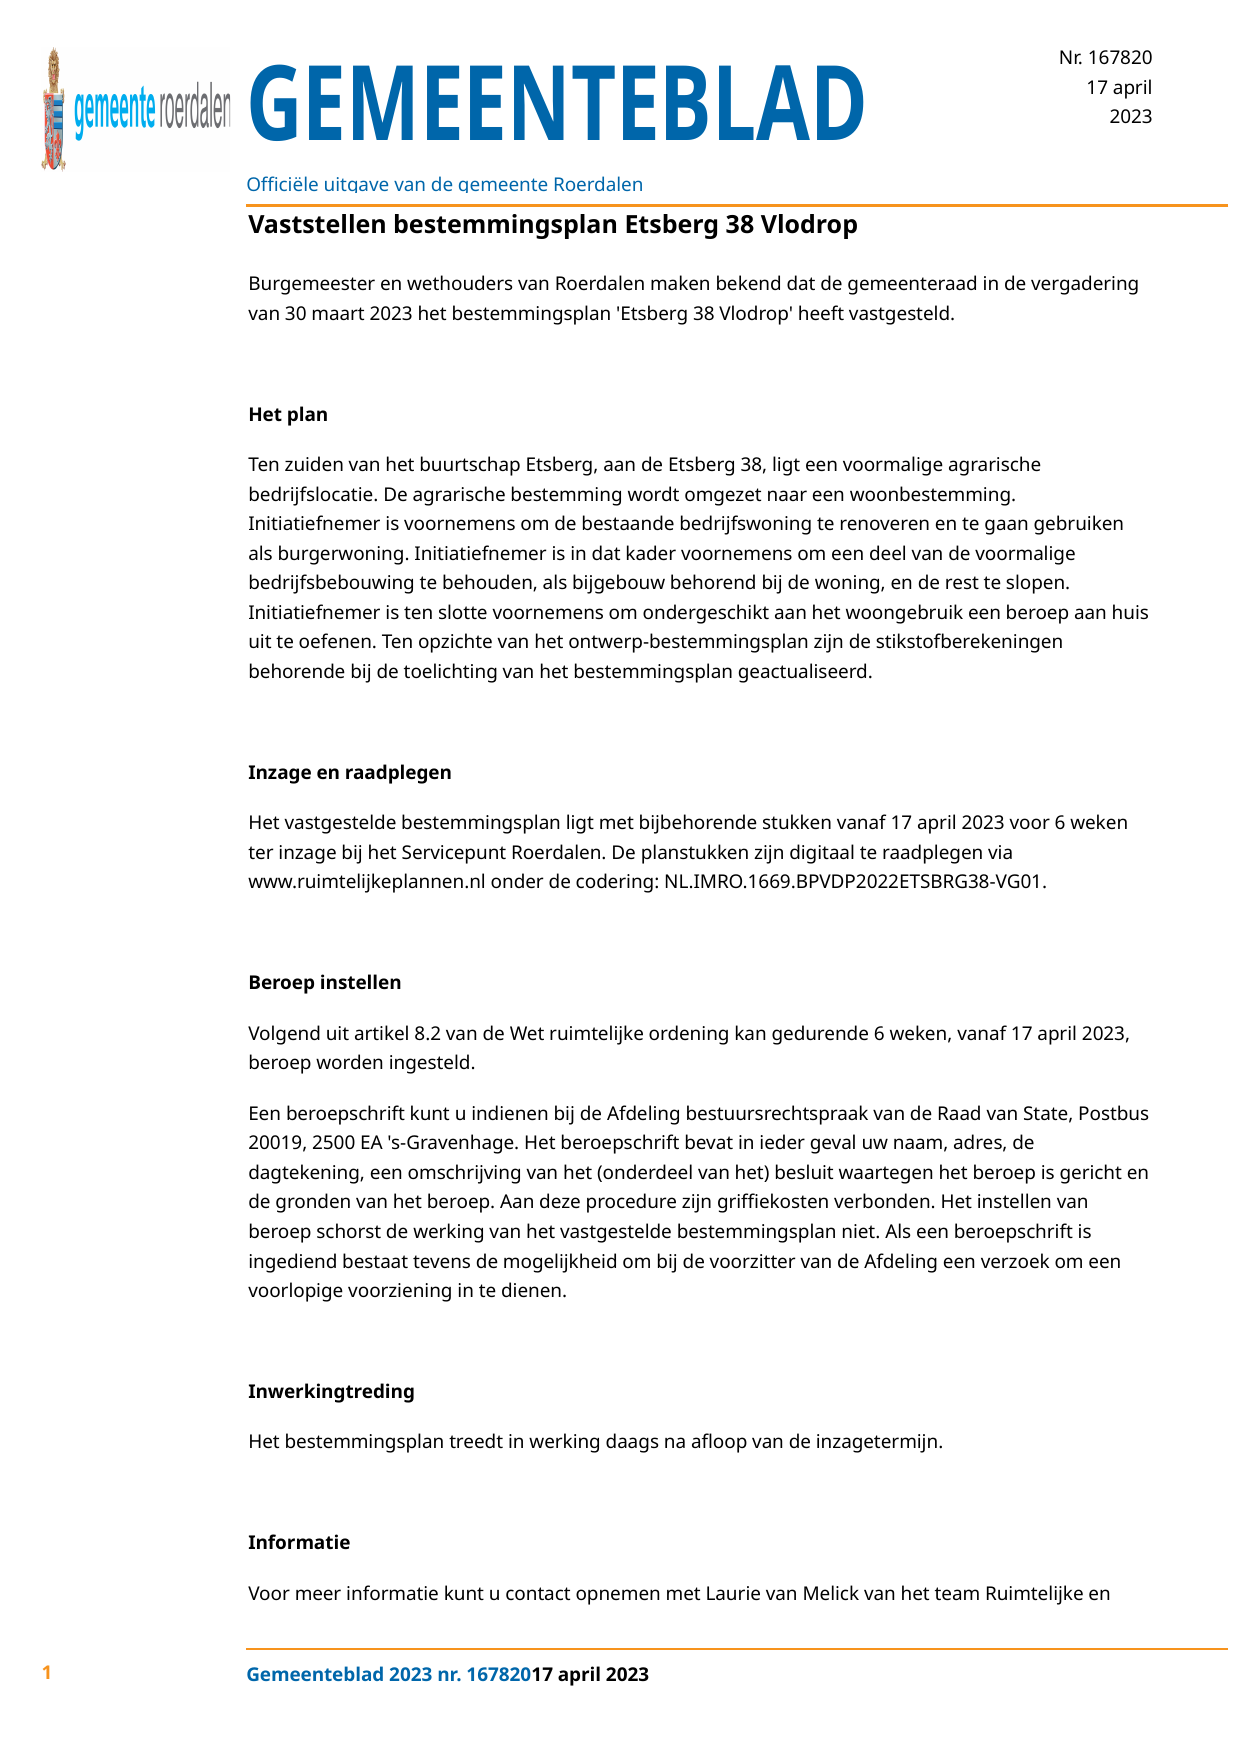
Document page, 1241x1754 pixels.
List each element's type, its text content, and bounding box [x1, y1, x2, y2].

text Ten zuiden van het buurtschap Etsberg, aan de Etsberg 38, ligt een voormalige agrarische bedrijfslocatie. De agrarische bestemming wordt omgezet naar een woonbestemming. Initiatiefnemer is voornemens om de bestaande bedrijfswoning te renoveren en te gaan gebruiken als burgerwoning. Initiatiefnemer is in dat kader voornemens om een deel van de voormalige bedrijfsbebouwing te behouden, als bijgebouw behorend bij de woning, en de rest te slopen. Initiatiefnemer is ten slotte voornemens om ondergeschikt aan het woongebruik een beroep aan huis uit te oefenen. Ten opzichte van het ontwerp-bestemmingsplan zijn de stikstofberekeningen behorende bij de toelichting van het bestemmingsplan geactualiseerd. [248, 451, 1152, 684]
text Inwerkingtreding [248, 1378, 1152, 1404]
text Burgemeester en wethouders van Roerdalen maken bekend dat de gemeenteraad in de vergadering van 30 maart 2023 het bestemmingsplan 'Etsberg 38 Vlodrop' heeft vastgesteld. [248, 270, 1152, 326]
text Beroep instellen [248, 969, 1152, 995]
text Informatie [248, 1529, 1152, 1555]
picture [41, 47, 231, 172]
text Vaststellen bestemmingsplan Etsberg 38 Vlodrop [248, 207, 1152, 241]
text Een beroepschrift kunt u indienen bij de Afdeling bestuursrechtspraak van de Raad van State, Postbus 20019, 2500 EA 's-Gravenhage. Het beroepschrift bevat in ieder geval uw naam, adres, de dagtekening, een omschrijving van het (onderdeel van het) besluit waartegen het beroep is gericht en de gronden van het beroep. Aan deze procedure zijn griffiekosten verbonden. Het instellen van beroep schorst de werking van het vastgestelde bestemmingsplan niet. Als een beroepschrift is ingediend bestaat tevens de mogelijkheid om bij de voorzitter van de Afdeling een verzoek om een voorlopige voorziening in te dienen. [248, 1100, 1152, 1303]
text Inzage en raadplegen [248, 759, 1152, 785]
text Het plan [248, 401, 1152, 426]
text Het bestemmingsplan treedt in werking daags na afloop van de inzagetermijn. [248, 1429, 1152, 1454]
text Volgend uit artikel 8.2 van de Wet ruimtelijke ordening kan gedurende 6 weken, vanaf 17 april 2023, beroep worden ingesteld. [248, 1020, 1152, 1075]
text Voor meer informatie kunt u contact opnemen met Laurie van Melick van het team Ruimtelijke en [248, 1580, 1152, 1606]
text Het vastgestelde bestemmingsplan ligt met bijbehorende stukken vanaf 17 april 2023 voor 6 weken ter inzage bij het Servicepunt Roerdalen. De planstukken zijn digitaal te raadplegen via www.ruimtelijkeplannen.nl onder de codering: NL.IMRO.1669.BPVDP2022ETSBRG38-VG01. [248, 809, 1152, 894]
